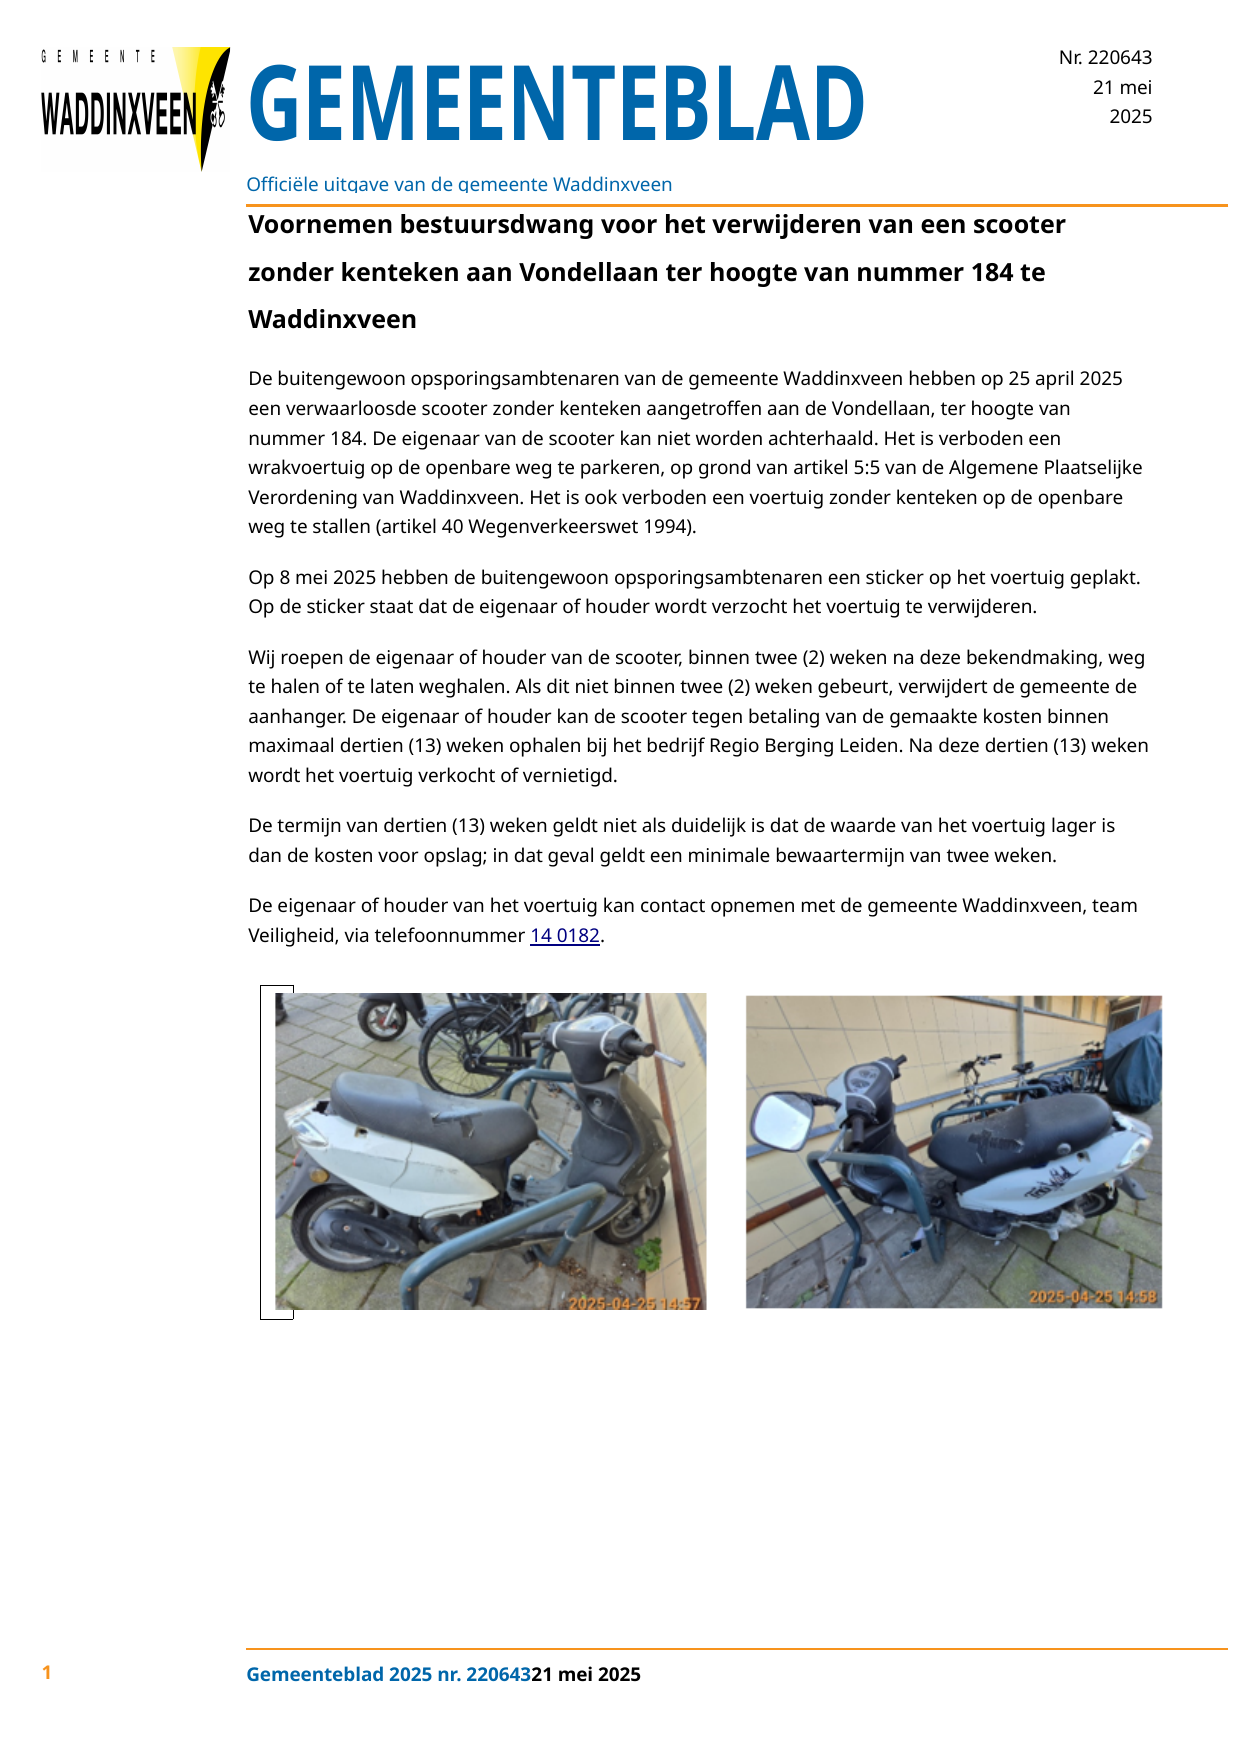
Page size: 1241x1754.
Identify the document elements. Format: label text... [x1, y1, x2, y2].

text Wij roepen de eigenaar of houder van de scooter, binnen twee (2) weken na deze bekendmaking, weg te halen of te laten weghalen. Als dit niet binnen twee (2) weken gebeurt, verwijdert de gemeente de aanhanger. De eigenaar of houder kan de scooter tegen betaling van de gemaakte kosten binnen maximaal dertien (13) weken ophalen bij het bedrijf Regio Berging Leiden. Na deze dertien (13) weken wordt het voertuig verkocht of vernietigd. [248, 644, 1152, 788]
text Voornemen bestuursdwang voor het verwijderen van een scooter zonder kenteken aan Vondellaan ter hoogte van nummer 184 te Waddinxveen [248, 207, 1152, 336]
text De eigenaar of houder van het voertuig kan contact opnemen met de gemeente Waddinxveen, team Veiligheid, via telefoonnummer 14 0182. [248, 893, 1152, 948]
text De buitengewoon opsporingsambtenaren van de gemeente Waddinxveen hebben op 25 april 2025 een verwaarloosde scooter zonder kenteken aangetroffen aan de Vondellaan, ter hoogte van nummer 184. De eigenaar van de scooter kan niet worden achterhaald. Het is verboden een wrakvoertuig op de openbare weg te parkeren, op grond van artikel 5:5 van de Algemene Plaatselijke Verordening van Waddinxveen. Het is ook verboden een voertuig zonder kenteken op de openbare weg te stallen (artikel 40 Wegenverkeerswet 1994). [248, 366, 1152, 539]
text De termijn van dertien (13) weken geldt niet als duidelijk is dat de waarde van het voertuig lager is dan de kosten voor opslag; in dat geval geldt een minimale bewaartermijn van twee weken. [248, 813, 1152, 868]
picture [268, 993, 1173, 1310]
picture [41, 47, 231, 172]
text Op 8 mei 2025 hebben de buitengewoon opsporingsambtenaren een sticker op het voertuig geplakt. Op de sticker staat dat de eigenaar of houder wordt verzocht het voertuig te verwijderen. [248, 564, 1152, 619]
